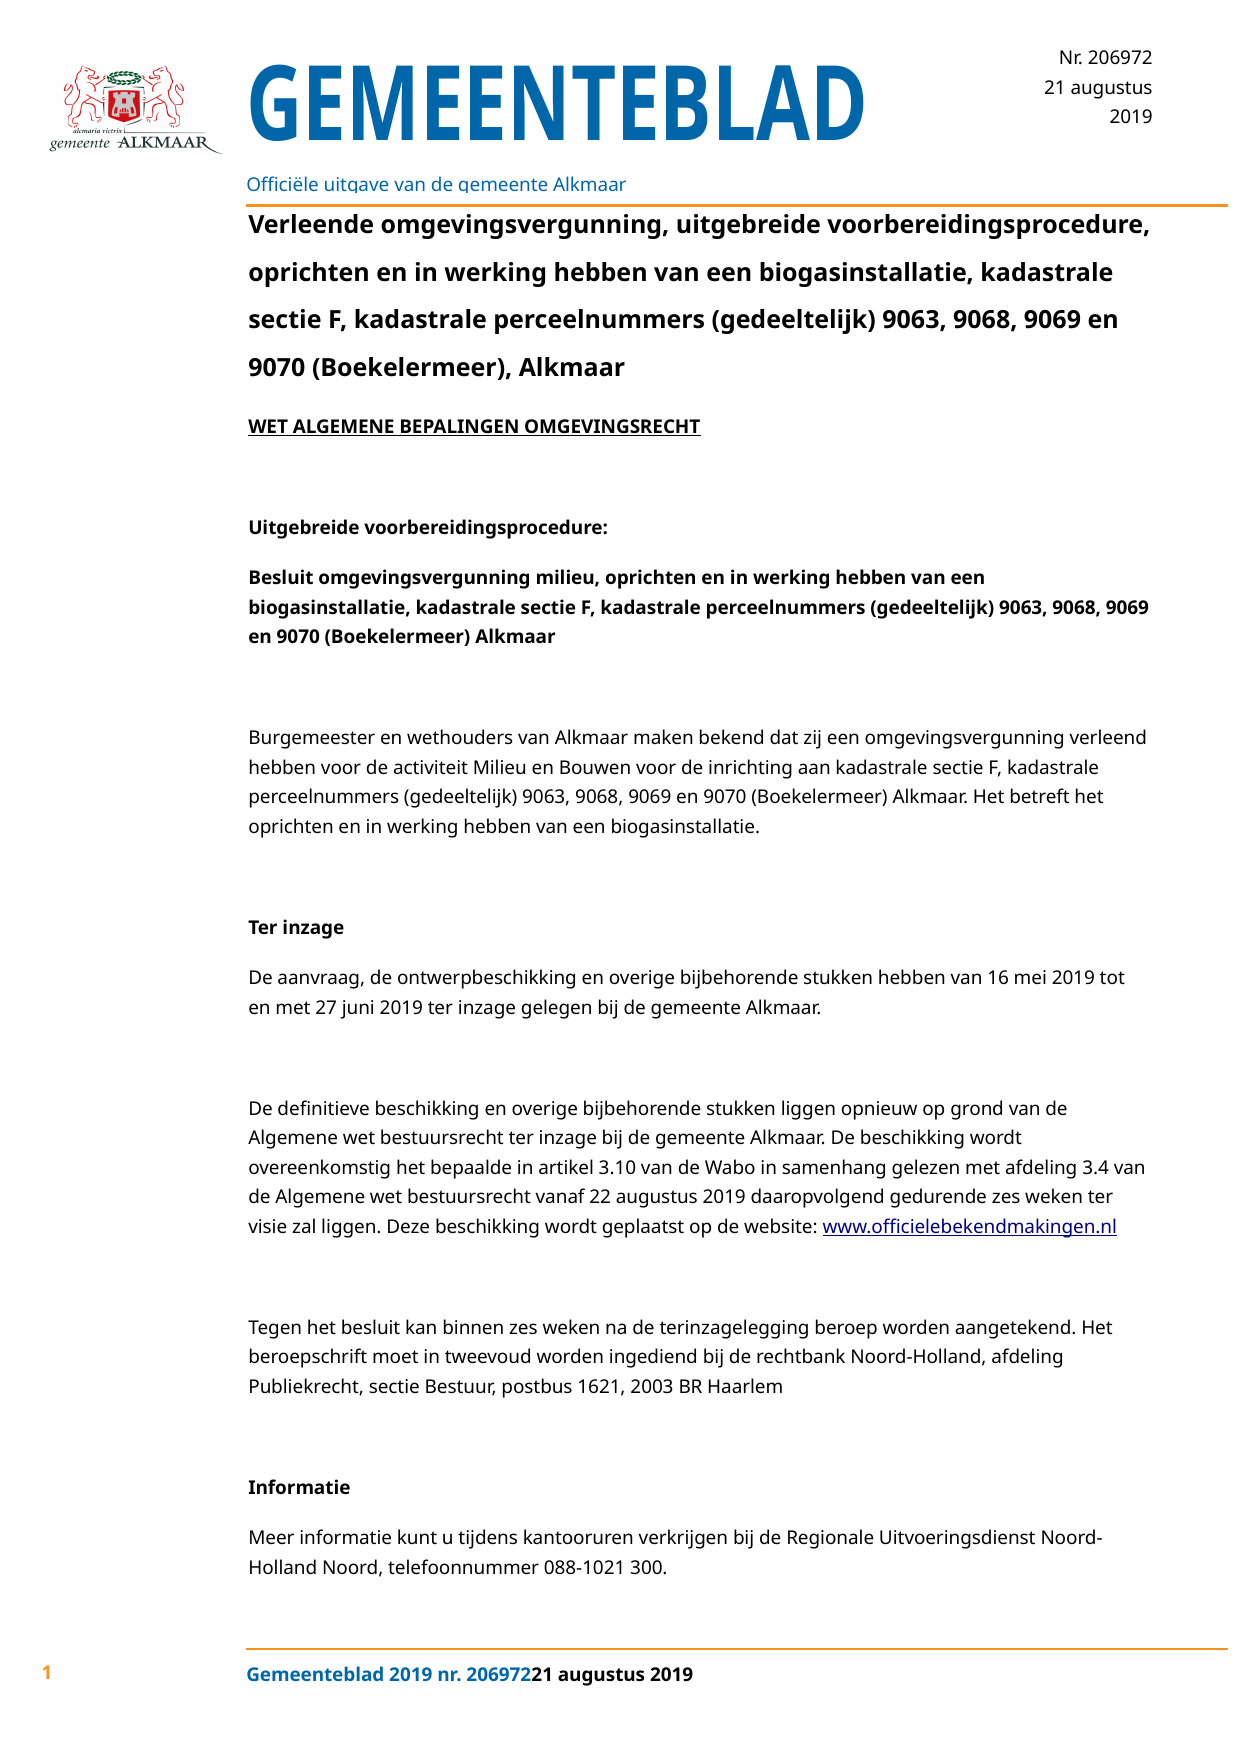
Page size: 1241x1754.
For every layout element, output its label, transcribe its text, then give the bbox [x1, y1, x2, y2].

text De definitieve beschikking en overige bijbehorende stukken liggen opnieuw op grond van de Algemene wet bestuursrecht ter inzage bij de gemeente Alkmaar. De beschikking wordt overeenkomstig het bepaalde in artikel 3.10 van de Wabo in samenhang gelezen met afdeling 3.4 van de Algemene wet bestuursrecht vanaf 22 augustus 2019 daaropvolgend gedurende zes weken ter visie zal liggen. Deze beschikking wordt geplaatst op de website: www.officielebekendmakingen.nl [248, 1095, 1152, 1239]
picture [41, 47, 231, 172]
text Uitgebreide voorbereidingsprocedure: [248, 514, 1152, 540]
text De aanvraag, de ontwerpbeschikking en overige bijbehorende stukken hebben van 16 mei 2019 tot en met 27 juni 2019 ter inzage gelegen bij de gemeente Alkmaar. [248, 964, 1152, 1020]
text Informatie [248, 1474, 1152, 1500]
text Verleende omgevingsvergunning, uitgebreide voorbereidingsprocedure, oprichten en in werking hebben van een biogasinstallatie, kadastrale sectie F, kadastrale perceelnummers (gedeeltelijk) 9063, 9068, 9069 en 9070 (Boekelermeer), Alkmaar [248, 207, 1152, 384]
text Tegen het besluit kan binnen zes weken na de terinzagelegging beroep worden aangetekend. Het beroepschrift moet in tweevoud worden ingediend bij de rechtbank Noord-Holland, afdeling Publiekrecht, sectie Bestuur, postbus 1621, 2003 BR Haarlem [248, 1314, 1152, 1399]
text WET ALGEMENE BEPALINGEN OMGEVINGSRECHT [248, 413, 1152, 439]
text Meer informatie kunt u tijdens kantooruren verkrijgen bij de Regionale Uitvoeringsdienst Noord-Holland Noord, telefoonnummer 088-1021 300. [248, 1524, 1152, 1580]
text Besluit omgevingsvergunning milieu, oprichten en in werking hebben van een biogasinstallatie, kadastrale sectie F, kadastrale perceelnummers (gedeeltelijk) 9063, 9068, 9069 en 9070 (Boekelermeer) Alkmaar [248, 564, 1152, 649]
text Burgemeester en wethouders van Alkmaar maken bekend dat zij een omgevingsvergunning verleend hebben voor de activiteit Milieu en Bouwen voor de inrichting aan kadastrale sectie F, kadastrale perceelnummers (gedeeltelijk) 9063, 9068, 9069 en 9070 (Boekelermeer) Alkmaar. Het betreft het oprichten en in werking hebben van een biogasinstallatie. [248, 724, 1152, 839]
text Ter inzage [248, 914, 1152, 940]
